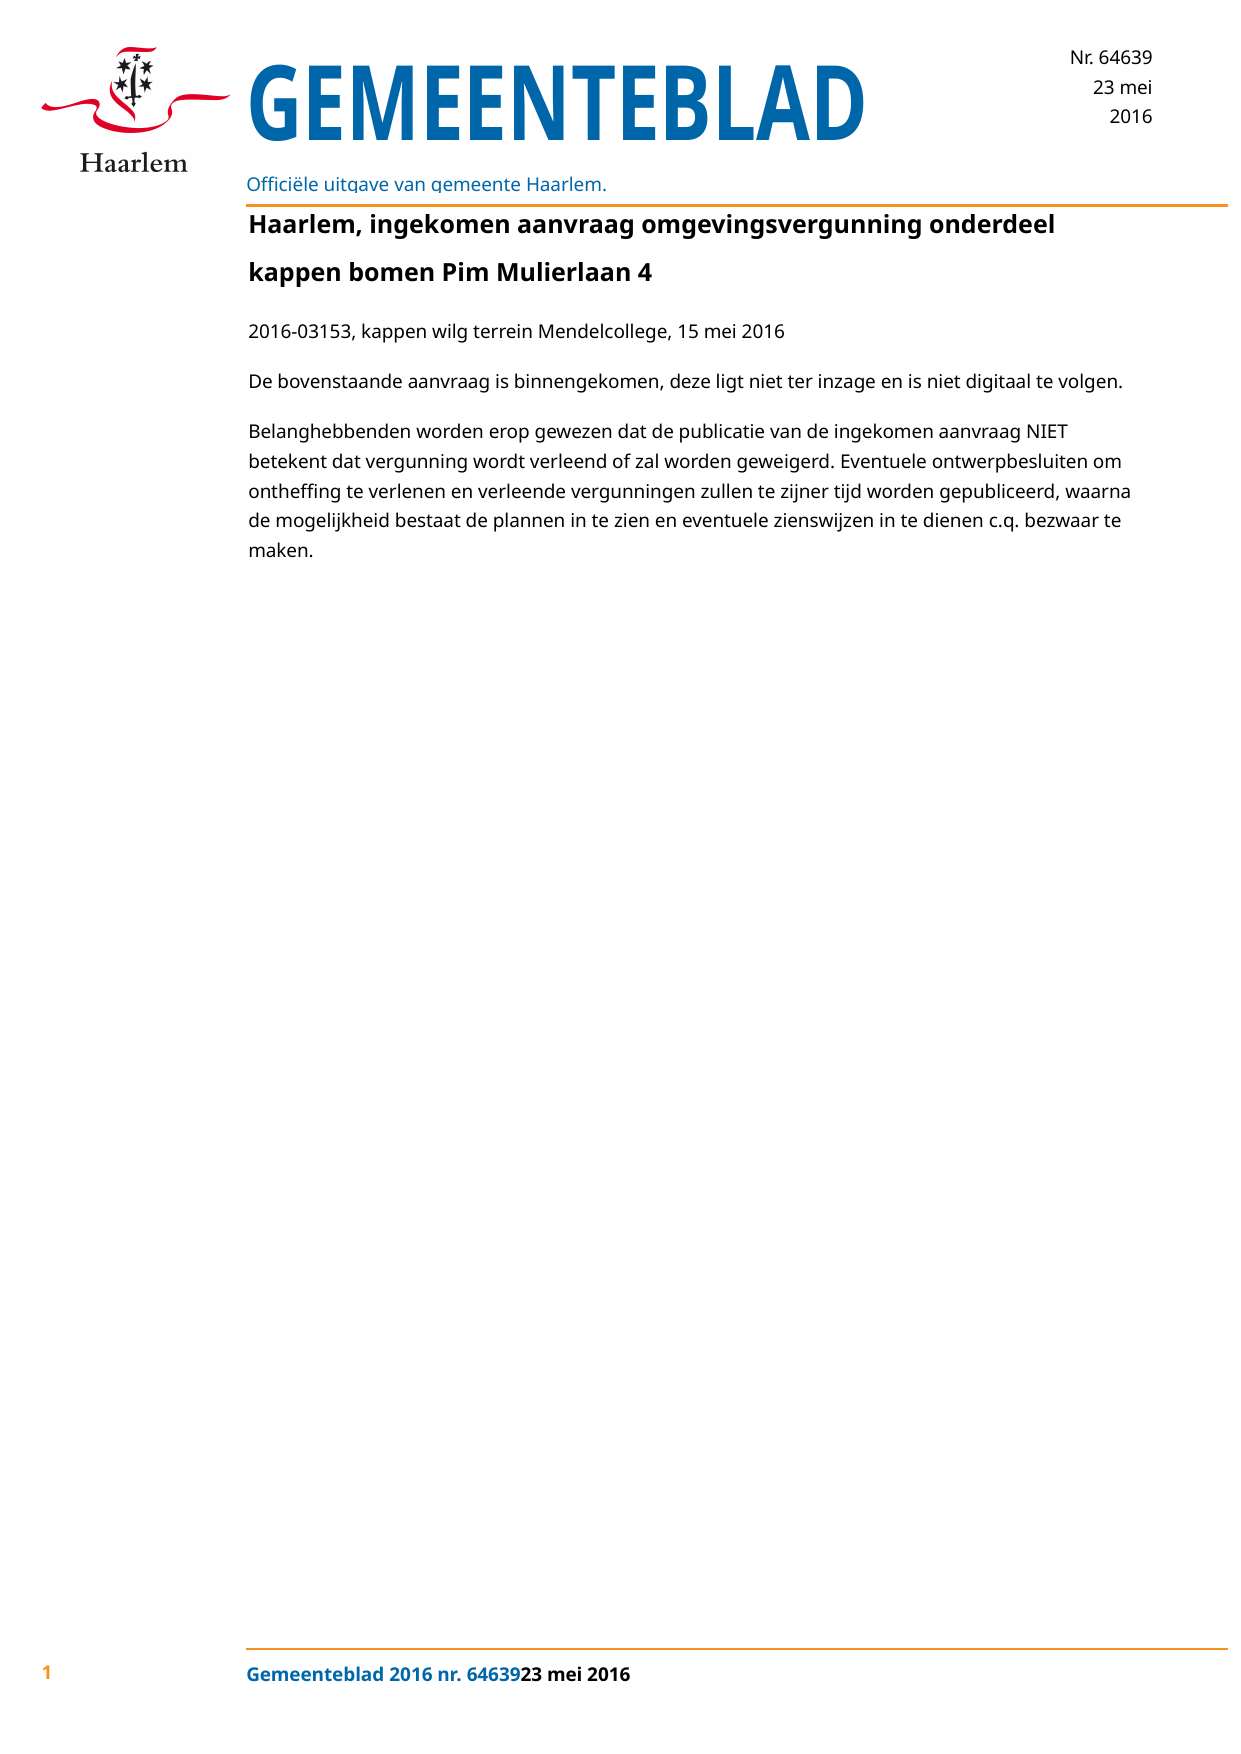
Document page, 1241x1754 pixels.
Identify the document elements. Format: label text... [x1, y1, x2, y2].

text Haarlem, ingekomen aanvraag omgevingsvergunning onderdeel kappen bomen Pim Mulierlaan 4 [248, 207, 1152, 288]
text Belanghebbenden worden erop gewezen dat de publicatie van de ingekomen aanvraag NIET betekent dat vergunning wordt verleend of zal worden geweigerd. Eventuele ontwerpbesluiten om ontheffing te verlenen en verleende vergunningen zullen te zijner tijd worden gepubliceerd, waarna de mogelijkheid bestaat de plannen in te zien en eventuele zienswijzen in te dienen c.q. bezwaar te maken. [248, 419, 1152, 563]
picture [41, 47, 231, 172]
text De bovenstaande aanvraag is binnengekomen, deze ligt niet ter inzage en is niet digitaal te volgen. [248, 368, 1152, 394]
text 2016-03153, kappen wilg terrein Mendelcollege, 15 mei 2016 [248, 318, 1152, 344]
